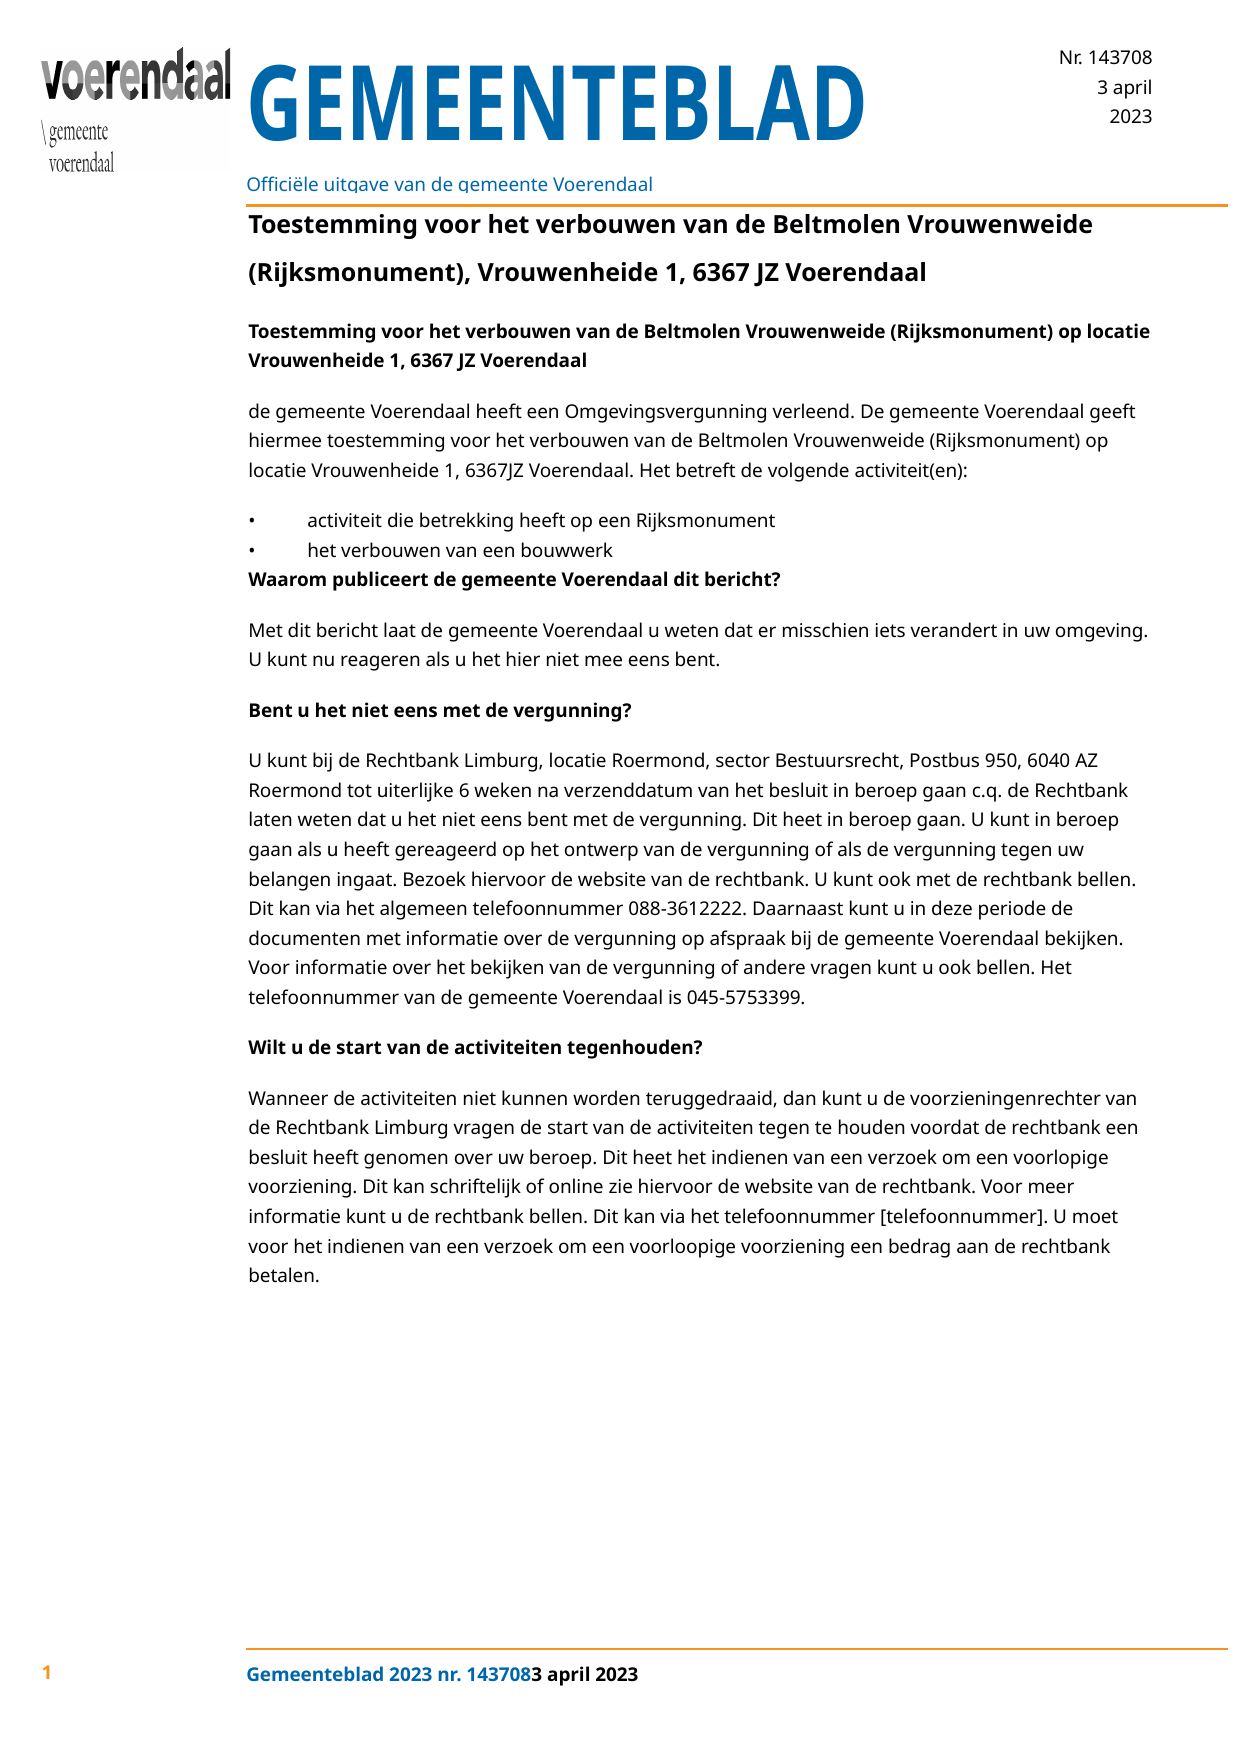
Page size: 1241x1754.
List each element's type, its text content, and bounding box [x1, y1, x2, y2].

list activiteit die betrekking heeft op een Rijksmonument [248, 507, 1152, 533]
text Toestemming voor het verbouwen van de Beltmolen Vrouwenweide (Rijksmonument), Vrouwenheide 1, 6367 JZ Voerendaal [248, 207, 1152, 288]
picture [41, 47, 231, 172]
text Toestemming voor het verbouwen van de Beltmolen Vrouwenweide (Rijksmonument) op locatie Vrouwenheide 1, 6367 JZ Voerendaal [248, 318, 1152, 373]
text Wanneer de activiteiten niet kunnen worden teruggedraaid, dan kunt u de voorzieningenrechter van de Rechtbank Limburg vragen de start van de activiteiten tegen te houden voordat de rechtbank een besluit heeft genomen over uw beroep. Dit heet het indienen van een verzoek om een voorlopige voorziening. Dit kan schriftelijk of online zie hiervoor de website van de rechtbank. Voor meer informatie kunt u de rechtbank bellen. Dit kan via het telefoonnummer [telefoonnummer]. U moet voor het indienen van een verzoek om een voorloopige voorziening een bedrag aan de rechtbank betalen. [248, 1085, 1152, 1288]
text Waarom publiceert de gemeente Voerendaal dit bericht? [248, 567, 1152, 592]
text Bent u het niet eens met de vergunning? [248, 697, 1152, 723]
text Wilt u de start van de activiteiten tegenhouden? [248, 1034, 1152, 1060]
text Met dit bericht laat de gemeente Voerendaal u weten dat er misschien iets verandert in uw omgeving. U kunt nu reageren als u het hier niet mee eens bent. [248, 617, 1152, 672]
text de gemeente Voerendaal heeft een Omgevingsvergunning verleend. De gemeente Voerendaal geeft hiermee toestemming voor het verbouwen van de Beltmolen Vrouwenweide (Rijksmonument) op locatie Vrouwenheide 1, 6367JZ Voerendaal. Het betreft de volgende activiteit(en): [248, 398, 1152, 483]
text U kunt bij de Rechtbank Limburg, locatie Roermond, sector Bestuursrecht, Postbus 950, 6040 AZ Roermond tot uiterlijke 6 weken na verzenddatum van het besluit in beroep gaan c.q. de Rechtbank laten weten dat u het niet eens bent met de vergunning. Dit heet in beroep gaan. U kunt in beroep gaan als u heeft gereageerd op het ontwerp van de vergunning of als de vergunning tegen uw belangen ingaat. Bezoek hiervoor de website van de rechtbank. U kunt ook met de rechtbank bellen. Dit kan via het algemeen telefoonnummer 088-3612222. Daarnaast kunt u in deze periode de documenten met informatie over de vergunning op afspraak bij de gemeente Voerendaal bekijken. Voor informatie over het bekijken van de vergunning of andere vragen kunt u ook bellen. Het telefoonnummer van de gemeente Voerendaal is 045-5753399. [248, 747, 1152, 1010]
list het verbouwen van een bouwwerk [248, 537, 1152, 563]
